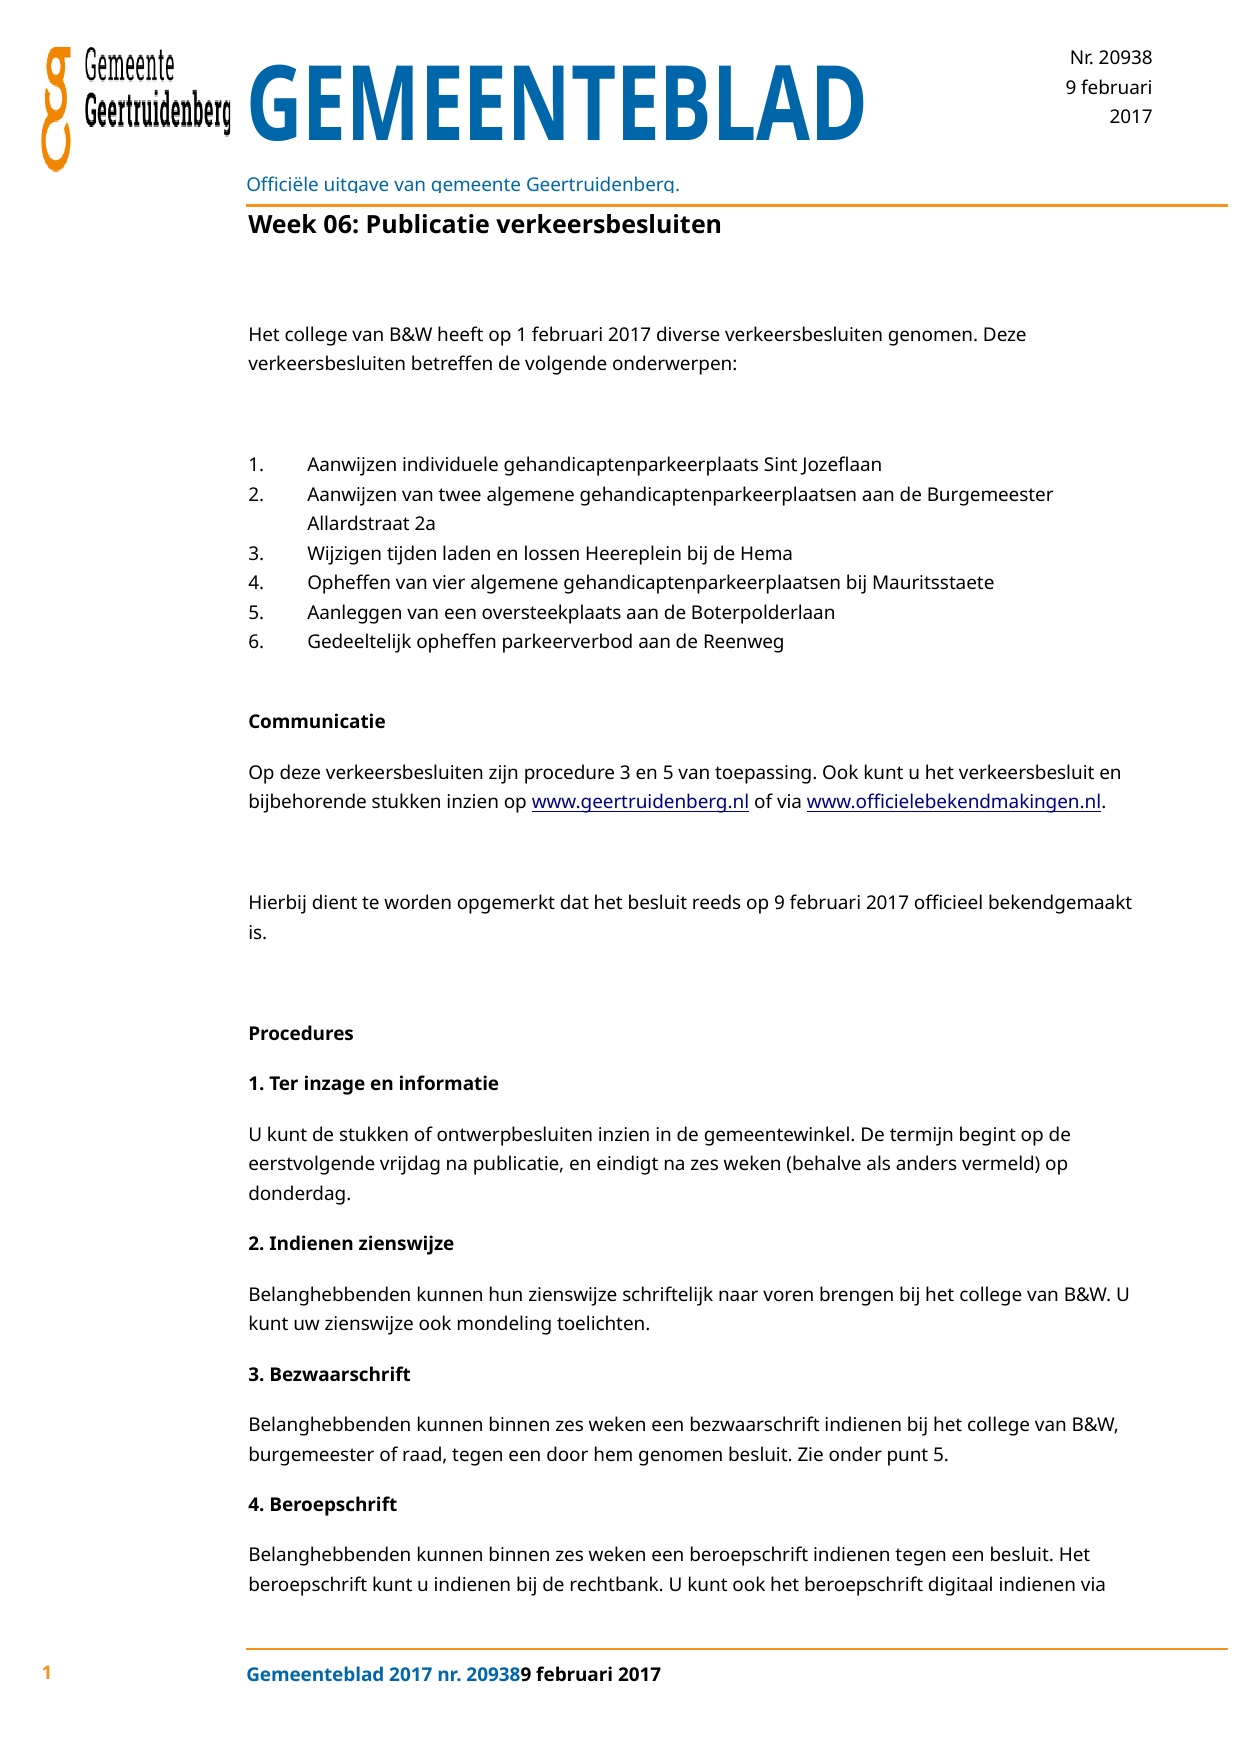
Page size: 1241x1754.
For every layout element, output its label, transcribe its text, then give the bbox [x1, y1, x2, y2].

picture [41, 47, 231, 172]
text Belanghebbenden kunnen hun zienswijze schriftelijk naar voren brengen bij het college van B&W. U kunt uw zienswijze ook mondeling toelichten. [248, 1281, 1152, 1336]
list Wijzigen tijden laden en lossen Heereplein bij de Hema [248, 540, 1152, 566]
list Aanleggen van een oversteekplaats aan de Boterpolderlaan [248, 599, 1152, 625]
text 1. Ter inzage en informatie [248, 1070, 1152, 1096]
text Week 06: Publicatie verkeersbesluiten [248, 207, 1152, 241]
list Aanwijzen van twee algemene gehandicaptenparkeerplaatsen aan de Burgemeester Allardstraat 2a [248, 481, 1152, 536]
text Communicatie [248, 709, 1152, 734]
text Het college van B&W heeft op 1 februari 2017 diverse verkeersbesluiten genomen. Deze verkeersbesluiten betreffen de volgende onderwerpen: [248, 321, 1152, 376]
text Belanghebbenden kunnen binnen zes weken een bezwaarschrift indienen bij het college van B&W, burgemeester of raad, tegen een door hem genomen besluit. Zie onder punt 5. [248, 1411, 1152, 1466]
text U kunt de stukken of ontwerpbesluiten inzien in de gemeentewinkel. De termijn begint op de eerstvolgende vrijdag na publicatie, en eindigt na zes weken (behalve als anders vermeld) op donderdag. [248, 1121, 1152, 1206]
text 3. Bezwaarschrift [248, 1361, 1152, 1386]
text 2. Indienen zienswijze [248, 1230, 1152, 1256]
text Hierbij dient te worden opgemerkt dat het besluit reeds op 9 februari 2017 officieel bekendgemaakt is. [248, 889, 1152, 945]
text Procedures [248, 1020, 1152, 1046]
text Belanghebbenden kunnen binnen zes weken een beroepschrift indienen tegen een besluit. Het beroepschrift kunt u indienen bij de rechtbank. U kunt ook het beroepschrift digitaal indienen via [248, 1542, 1152, 1597]
list Gedeeltelijk opheffen parkeerverbod aan de Reenweg [248, 629, 1152, 654]
text 4. Beroepschrift [248, 1491, 1152, 1517]
list Aanwijzen individuele gehandicaptenparkeerplaats Sint Jozeflaan [248, 451, 1152, 477]
text Op deze verkeersbesluiten zijn procedure 3 en 5 van toepassing. Ook kunt u het verkeersbesluit en bijbehorende stukken inzien op www.geertruidenberg.nl of via www.officielebekendmakingen.nl. [248, 759, 1152, 814]
list Opheffen van vier algemene gehandicaptenparkeerplaatsen bij Mauritsstaete [248, 569, 1152, 595]
